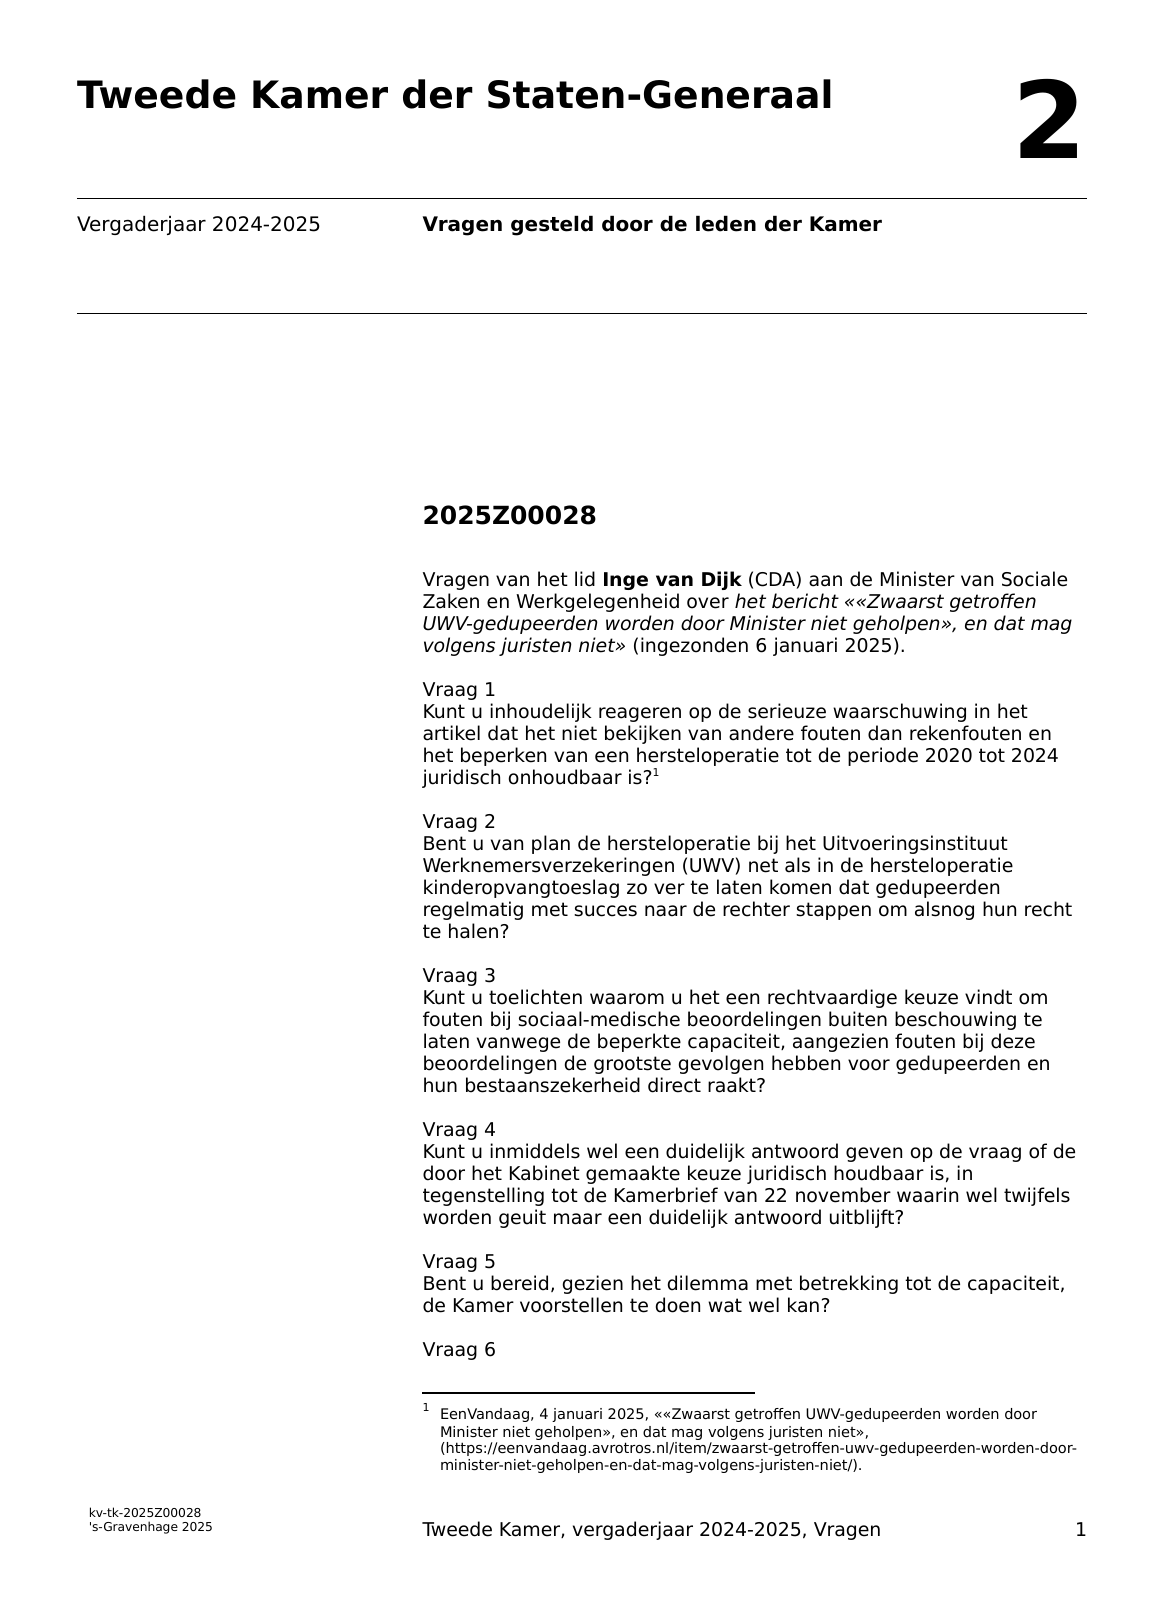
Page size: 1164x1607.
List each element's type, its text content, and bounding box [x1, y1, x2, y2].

text EenVandaag, 4 januari 2025, ««Zwaarst getroffen UWV-gedupeerden worden door Minister niet geholpen», en dat mag volgens juristen niet», (https://eenvandaag.avrotros.nl/item/zwaarst-getroffen-uwv-gedupeerden-worden-door-minister-niet-geholpen-en-dat-mag-volgens-juristen-niet/). [422, 1402, 1087, 1474]
text Vragen van het lid Inge van Dijk (CDA) aan de Minister van Sociale Zaken en Werkgelegenheid over het bericht ««Zwaarst getroffen UWV-gedupeerden worden door Minister niet geholpen», en dat mag volgens juristen niet» (ingezonden 6 januari 2025). [422, 569, 1087, 657]
text Vraag 5 [422, 1251, 1087, 1273]
text Kunt u inmiddels wel een duidelijk antwoord geven op de vraag of de door het Kabinet gemaakte keuze juridisch houdbaar is, in tegenstelling tot de Kamerbrief van 22 november waarin wel twijfels worden geuit maar een duidelijk antwoord uitblijft? [422, 1141, 1087, 1229]
text Vraag 4 [422, 1119, 1087, 1141]
text Vraag 3 [422, 965, 1087, 987]
text Vraag 6 [422, 1339, 1087, 1361]
table_header 2 [886, 59, 1087, 198]
table_cell Vragen gesteld door de leden der Kamer [422, 199, 1087, 313]
table_header Tweede Kamer der Staten-Generaal [77, 59, 886, 198]
text 2025Z00028 [422, 501, 1087, 531]
text Vraag 2 [422, 811, 1087, 833]
text kv-tk-2025Z00028 [88, 1506, 323, 1520]
text Bent u bereid, gezien het dilemma met betrekking tot de capaciteit, de Kamer voorstellen te doen wat wel kan? [422, 1273, 1087, 1317]
text Kunt u inhoudelijk reageren op de serieuze waarschuwing in het artikel dat het niet bekijken van andere fouten dan rekenfouten en het beperken van een hersteloperatie tot de periode 2020 tot 2024 juridisch onhoudbaar is? [422, 701, 1087, 789]
text 's-Gravenhage 2025 [88, 1520, 323, 1534]
table_cell Vergaderjaar 2024-2025 [77, 199, 422, 313]
text Bent u van plan de hersteloperatie bij het Uitvoeringsinstituut Werknemersverzekeringen (UWV) net als in de hersteloperatie kinderopvangtoeslag zo ver te laten komen dat gedupeerden regelmatig met succes naar de rechter stappen om alsnog hun recht te halen? [422, 833, 1087, 943]
text Kunt u toelichten waarom u het een rechtvaardige keuze vindt om fouten bij sociaal-medische beoordelingen buiten beschouwing te laten vanwege de beperkte capaciteit, aangezien fouten bij deze beoordelingen de grootste gevolgen hebben voor gedupeerden en hun bestaanszekerheid direct raakt? [422, 987, 1087, 1097]
text Vraag 1 [422, 679, 1087, 701]
